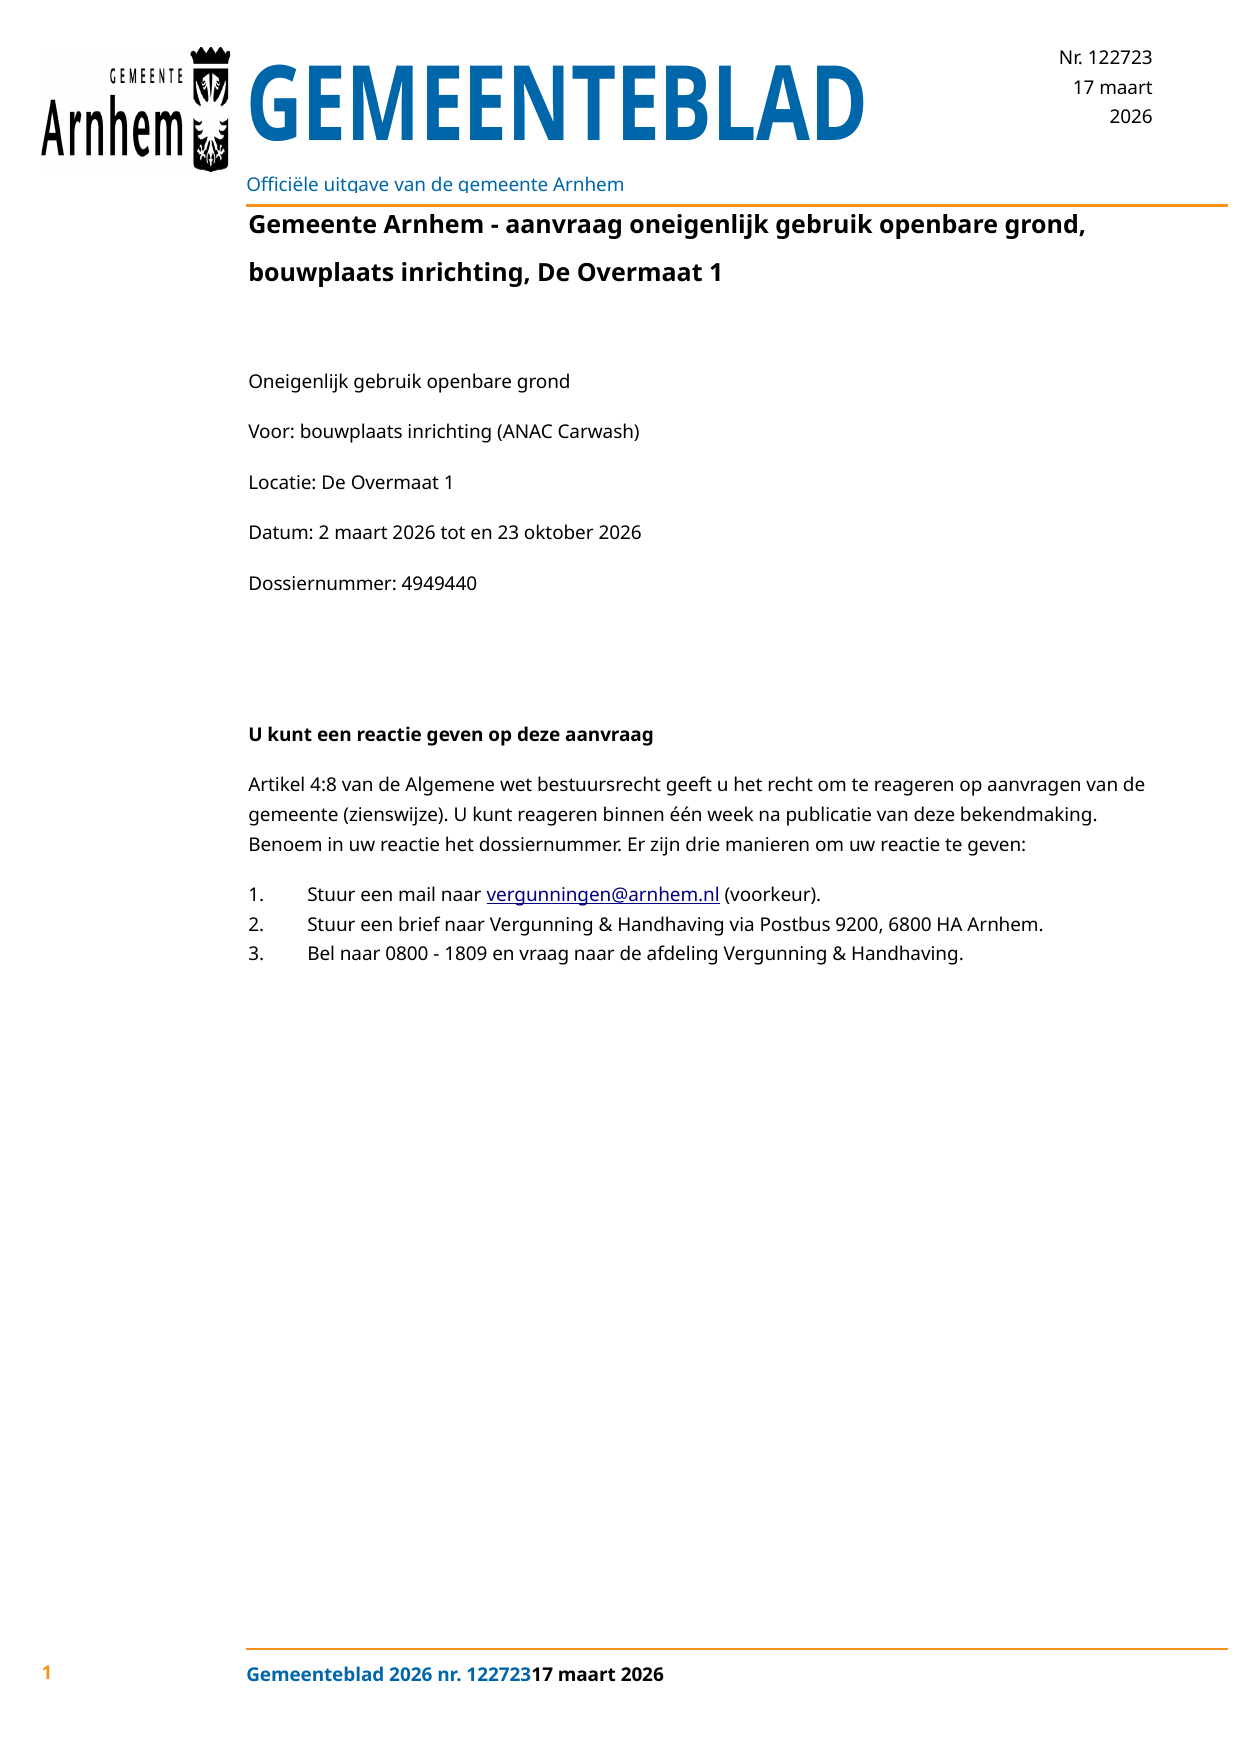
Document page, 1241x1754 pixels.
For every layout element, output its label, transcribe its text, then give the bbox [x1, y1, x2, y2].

list Stuur een brief naar Vergunning & Handhaving via Postbus 9200, 6800 HA Arnhem. [248, 911, 1152, 937]
text Artikel 4:8 van de Algemene wet bestuursrecht geeft u het recht om te reageren op aanvragen van de gemeente (zienswijze). U kunt reageren binnen één week na publicatie van deze bekendmaking. Benoem in uw reactie het dossiernummer. Er zijn drie manieren om uw reactie te geven: [248, 772, 1152, 857]
text U kunt een reactie geven op deze aanvraag [248, 721, 1152, 747]
list Bel naar 0800 - 1809 en vraag naar de afdeling Vergunning & Handhaving. [248, 940, 1152, 966]
text Voor: bouwplaats inrichting (ANAC Carwash) [248, 419, 1152, 444]
list Stuur een mail naar vergunningen@arnhem.nl (voorkeur). [248, 881, 1152, 907]
text Oneigenlijk gebruik openbare grond [248, 368, 1152, 394]
text Dossiernummer: 4949440 [248, 570, 1152, 596]
text Gemeente Arnhem - aanvraag oneigenlijk gebruik openbare grond, bouwplaats inrichting, De Overmaat 1 [248, 207, 1152, 288]
text Locatie: De Overmaat 1 [248, 469, 1152, 495]
picture [41, 47, 231, 172]
text Datum: 2 maart 2026 tot en 23 oktober 2026 [248, 519, 1152, 545]
